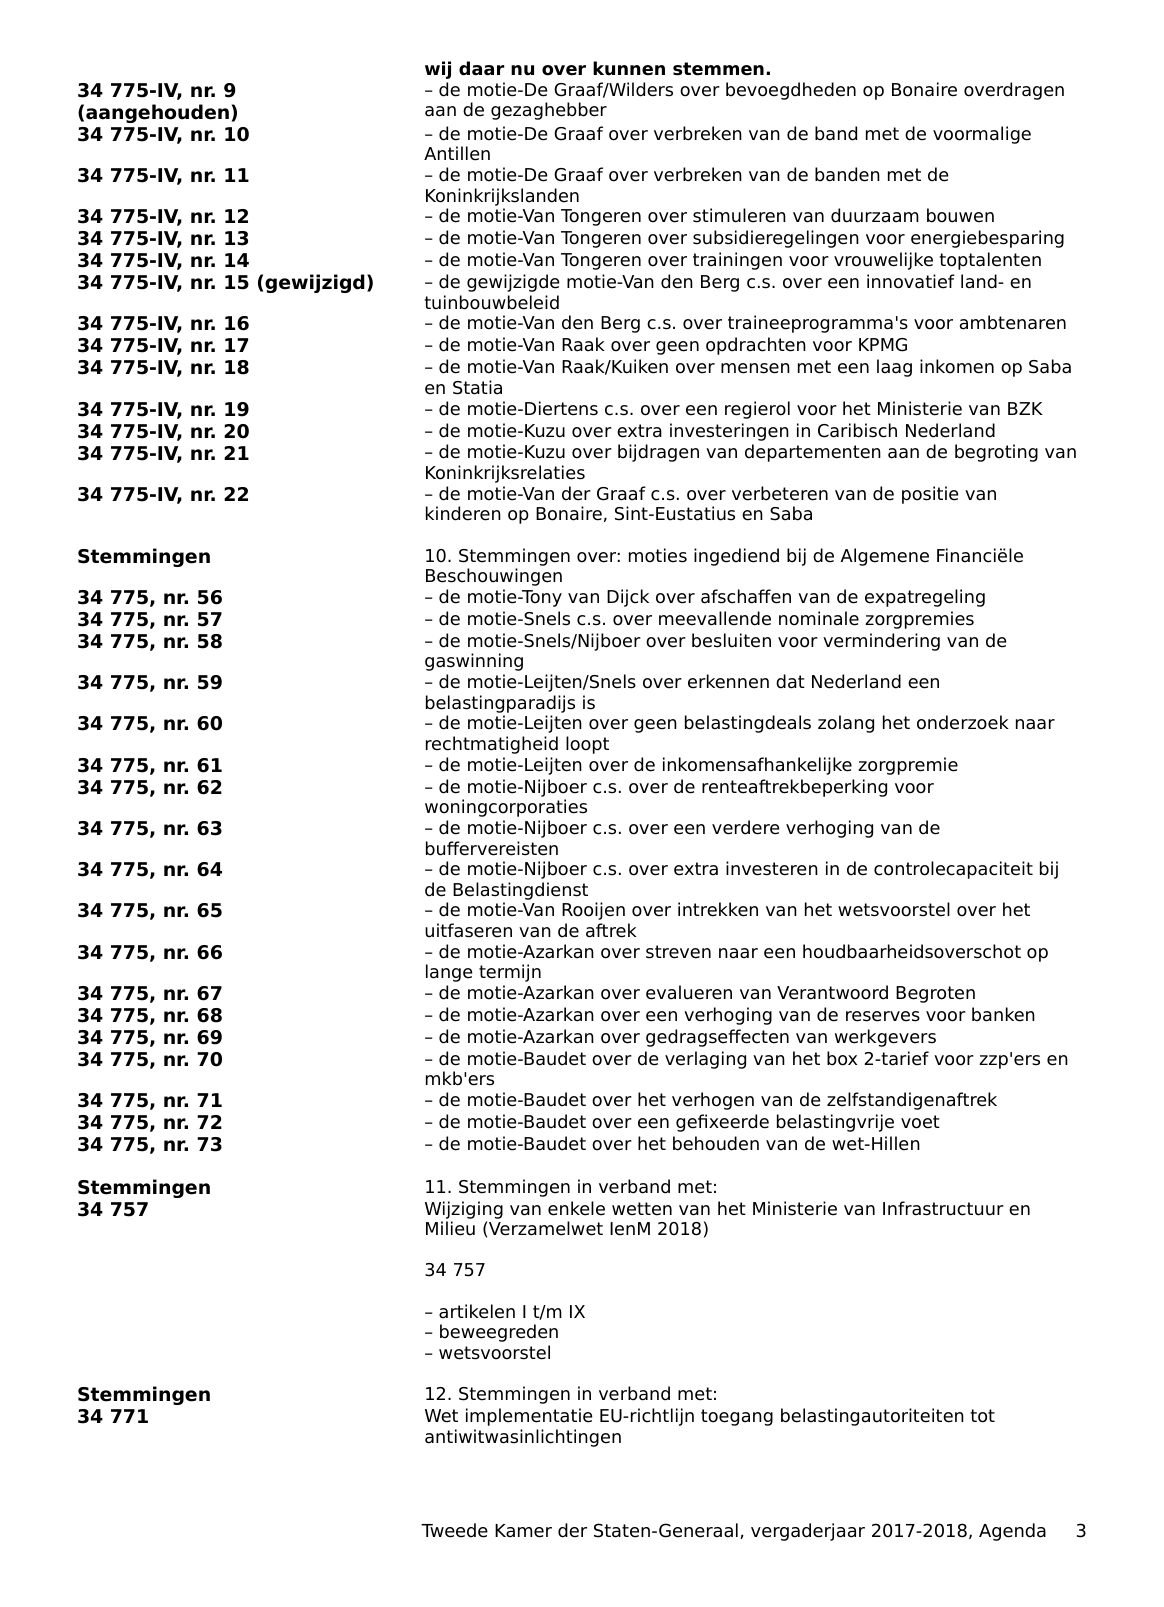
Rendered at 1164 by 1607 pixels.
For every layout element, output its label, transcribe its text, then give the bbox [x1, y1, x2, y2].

table_cell [401, 713, 418, 754]
table_cell – de motie-Leijten over geen belastingdeals zolang het onderzoek naar rechtmatigheid loopt [418, 713, 1087, 754]
table_cell 34 775-IV, nr. 14 [77, 250, 401, 272]
table_cell [77, 1343, 401, 1363]
table_cell – de motie-Leijten over de inkomensafhankelijke zorgpremie [418, 755, 1087, 777]
table_cell [401, 1322, 418, 1343]
table_cell [401, 631, 418, 672]
table_cell 34 775, nr. 64 [77, 859, 401, 900]
table_cell [401, 1027, 418, 1049]
table_cell 34 775, nr. 71 [77, 1090, 401, 1112]
table_cell [401, 272, 418, 313]
table_cell [418, 525, 1087, 546]
table_cell [401, 859, 418, 900]
table_cell 34 775, nr. 69 [77, 1027, 401, 1049]
table_cell [77, 1364, 401, 1384]
table_cell [401, 1406, 418, 1447]
table_cell [401, 1302, 418, 1322]
table_cell 34 775, nr. 72 [77, 1112, 401, 1134]
table_cell [401, 80, 418, 124]
table_cell [77, 1260, 401, 1281]
table_cell Wijziging van enkele wetten van het Ministerie van Infrastructuur en Milieu (Verzamelwet IenM 2018) [418, 1199, 1087, 1240]
table_cell 34 775, nr. 57 [77, 609, 401, 631]
table_cell – de motie-Azarkan over streven naar een houdbaarheidsoverschot op lange termijn [418, 942, 1087, 983]
table_cell [418, 1240, 1087, 1260]
table_cell – de motie-Van Tongeren over stimuleren van duurzaam bouwen [418, 206, 1087, 228]
table_cell 34 775, nr. 58 [77, 631, 401, 672]
table_cell 34 775, nr. 62 [77, 777, 401, 818]
table_cell 34 775-IV, nr. 17 [77, 335, 401, 357]
table_cell – de motie-De Graaf/Wilders over bevoegdheden op Bonaire overdragen aan de gezaghebber [418, 80, 1087, 124]
table_cell 34 775, nr. 63 [77, 818, 401, 859]
table_cell 11. Stemmingen in verband met: [418, 1177, 1087, 1198]
table_cell [77, 1240, 401, 1260]
table_cell 34 775-IV, nr. 10 [77, 124, 401, 165]
table_cell [401, 1134, 418, 1156]
table_cell 34 775-IV, nr. 21 [77, 443, 401, 484]
table_cell – de motie-Tony van Dijck over afschaffen van de expatregeling [418, 587, 1087, 609]
table_cell – de motie-Nijboer c.s. over een verdere verhoging van de buffervereisten [418, 818, 1087, 859]
table_cell – de motie-Baudet over het verhogen van de zelfstandigenaftrek [418, 1090, 1087, 1112]
table_cell Stemmingen [77, 1384, 401, 1406]
table_cell 34 771 [77, 1406, 401, 1447]
table_cell 34 775, nr. 65 [77, 900, 401, 942]
table_cell 34 775, nr. 68 [77, 1005, 401, 1027]
table_cell [401, 818, 418, 859]
table_cell 34 775-IV, nr. 11 [77, 165, 401, 206]
table_cell 34 757 [77, 1199, 401, 1240]
table_cell 34 775, nr. 70 [77, 1049, 401, 1090]
table_cell [401, 672, 418, 713]
table_cell – de motie-Leijten/Snels over erkennen dat Nederland een belastingparadijs is [418, 672, 1087, 713]
table_cell [401, 357, 418, 398]
table_cell [401, 983, 418, 1005]
table_cell [401, 1156, 418, 1177]
table_cell [401, 525, 418, 546]
table_cell 34 775, nr. 59 [77, 672, 401, 713]
table_cell [418, 1281, 1087, 1302]
table_cell 34 775, nr. 60 [77, 713, 401, 754]
table_cell – de motie-Nijboer c.s. over extra investeren in de controlecapaciteit bij de Belastingdienst [418, 859, 1087, 900]
table_cell – beweegreden [418, 1322, 1087, 1343]
table_cell [418, 1448, 1087, 1468]
table_cell [401, 421, 418, 442]
table_cell [401, 1049, 418, 1090]
table_cell 34 775-IV, nr. 12 [77, 206, 401, 228]
table_cell Stemmingen [77, 1177, 401, 1198]
table_cell [77, 1156, 401, 1177]
table_cell 34 775-IV, nr. 18 [77, 357, 401, 398]
table_cell [401, 546, 418, 587]
table_cell 34 775, nr. 66 [77, 942, 401, 983]
table_cell [401, 484, 418, 525]
table_cell 34 775-IV, nr. 19 [77, 399, 401, 421]
table_cell – de motie-Azarkan over evalueren van Verantwoord Begroten [418, 983, 1087, 1005]
table_cell [401, 59, 418, 80]
table_cell [77, 1302, 401, 1322]
table_cell – artikelen I t/m IX [418, 1302, 1087, 1322]
table_cell [77, 1448, 401, 1468]
table_cell – de motie-De Graaf over verbreken van de banden met de Koninkrijkslanden [418, 165, 1087, 206]
table_cell – de motie-Azarkan over een verhoging van de reserves voor banken [418, 1005, 1087, 1027]
table_cell [401, 1448, 418, 1468]
table_cell [401, 165, 418, 206]
table_cell 34 775, nr. 73 [77, 1134, 401, 1156]
table_cell – de gewijzigde motie-Van den Berg c.s. over een innovatief land- en tuinbouwbeleid [418, 272, 1087, 313]
table_cell wij daar nu over kunnen stemmen. [418, 59, 1087, 80]
table_cell 34 775-IV, nr. 13 [77, 228, 401, 250]
table_cell [401, 1364, 418, 1384]
table_cell 34 775-IV, nr. 15 (gewijzigd) [77, 272, 401, 313]
table_cell – de motie-Van Tongeren over subsidieregelingen voor energiebesparing [418, 228, 1087, 250]
table_cell – de motie-Azarkan over gedragseffecten van werkgevers [418, 1027, 1087, 1049]
table_cell [401, 1199, 418, 1240]
table_cell Wet implementatie EU-richtlijn toegang belastingautoriteiten tot antiwitwasinlichtingen [418, 1406, 1087, 1447]
table_cell [401, 609, 418, 631]
table_cell [401, 1177, 418, 1198]
table_cell – de motie-De Graaf over verbreken van de band met de voormalige Antillen [418, 124, 1087, 165]
table_cell [401, 1281, 418, 1302]
table_cell – de motie-Van Raak over geen opdrachten voor KPMG [418, 335, 1087, 357]
table_cell [401, 1343, 418, 1363]
table_cell – de motie-Kuzu over bijdragen van departementen aan de begroting van Koninkrijksrelaties [418, 443, 1087, 484]
table_cell 10. Stemmingen over: moties ingediend bij de Algemene Financiële Beschouwingen [418, 546, 1087, 587]
table_cell – de motie-Van Tongeren over trainingen voor vrouwelijke toptalenten [418, 250, 1087, 272]
table_cell [77, 1281, 401, 1302]
table_cell Stemmingen [77, 546, 401, 587]
table_cell [401, 335, 418, 357]
table_cell [401, 942, 418, 983]
table_cell [418, 1364, 1087, 1384]
table_cell 34 775, nr. 61 [77, 755, 401, 777]
table_cell [77, 59, 401, 80]
table_cell – wetsvoorstel [418, 1343, 1087, 1363]
table_cell 34 775, nr. 56 [77, 587, 401, 609]
table_cell [401, 900, 418, 942]
table_cell [77, 1322, 401, 1343]
table_cell – de motie-Kuzu over extra investeringen in Caribisch Nederland [418, 421, 1087, 442]
table_cell [401, 399, 418, 421]
table_cell – de motie-Van der Graaf c.s. over verbeteren van de positie van kinderen op Bonaire, Sint-Eustatius en Saba [418, 484, 1087, 525]
table_cell [401, 755, 418, 777]
table_cell [401, 777, 418, 818]
table_cell – de motie-Nijboer c.s. over de renteaftrekbeperking voor woningcorporaties [418, 777, 1087, 818]
table_cell [401, 1384, 418, 1406]
table_cell – de motie-Baudet over het behouden van de wet-Hillen [418, 1134, 1087, 1156]
table_cell [418, 1156, 1087, 1177]
table_cell [401, 587, 418, 609]
table_cell 34 775, nr. 67 [77, 983, 401, 1005]
table_cell [401, 1090, 418, 1112]
table_cell – de motie-Diertens c.s. over een regierol voor het Ministerie van BZK [418, 399, 1087, 421]
table_cell 34 775-IV, nr. 22 [77, 484, 401, 525]
table_cell [401, 1005, 418, 1027]
table_cell [401, 443, 418, 484]
table_cell – de motie-Van den Berg c.s. over traineeprogramma's voor ambtenaren [418, 313, 1087, 335]
table_cell 34 775-IV, nr. 16 [77, 313, 401, 335]
table_cell 34 775-IV, nr. 20 [77, 421, 401, 442]
table_cell – de motie-Van Raak/Kuiken over mensen met een laag inkomen op Saba en Statia [418, 357, 1087, 398]
table_cell [401, 313, 418, 335]
table_cell – de motie-Baudet over een gefixeerde belastingvrije voet [418, 1112, 1087, 1134]
table_cell [401, 1240, 418, 1260]
table_cell 34 775-IV, nr. 9 (aangehouden) [77, 80, 401, 124]
table_cell [401, 228, 418, 250]
table_cell 34 757 [418, 1260, 1087, 1281]
table_cell – de motie-Snels c.s. over meevallende nominale zorgpremies [418, 609, 1087, 631]
table_cell [401, 250, 418, 272]
table_cell [77, 525, 401, 546]
table_cell [401, 1112, 418, 1134]
table_cell 12. Stemmingen in verband met: [418, 1384, 1087, 1406]
table_cell [401, 1260, 418, 1281]
table_cell – de motie-Van Rooijen over intrekken van het wetsvoorstel over het uitfaseren van de aftrek [418, 900, 1087, 942]
table_cell – de motie-Snels/Nijboer over besluiten voor vermindering van de gaswinning [418, 631, 1087, 672]
table_cell – de motie-Baudet over de verlaging van het box 2-tarief voor zzp'ers en mkb'ers [418, 1049, 1087, 1090]
table_cell [401, 206, 418, 228]
table_cell [401, 124, 418, 165]
